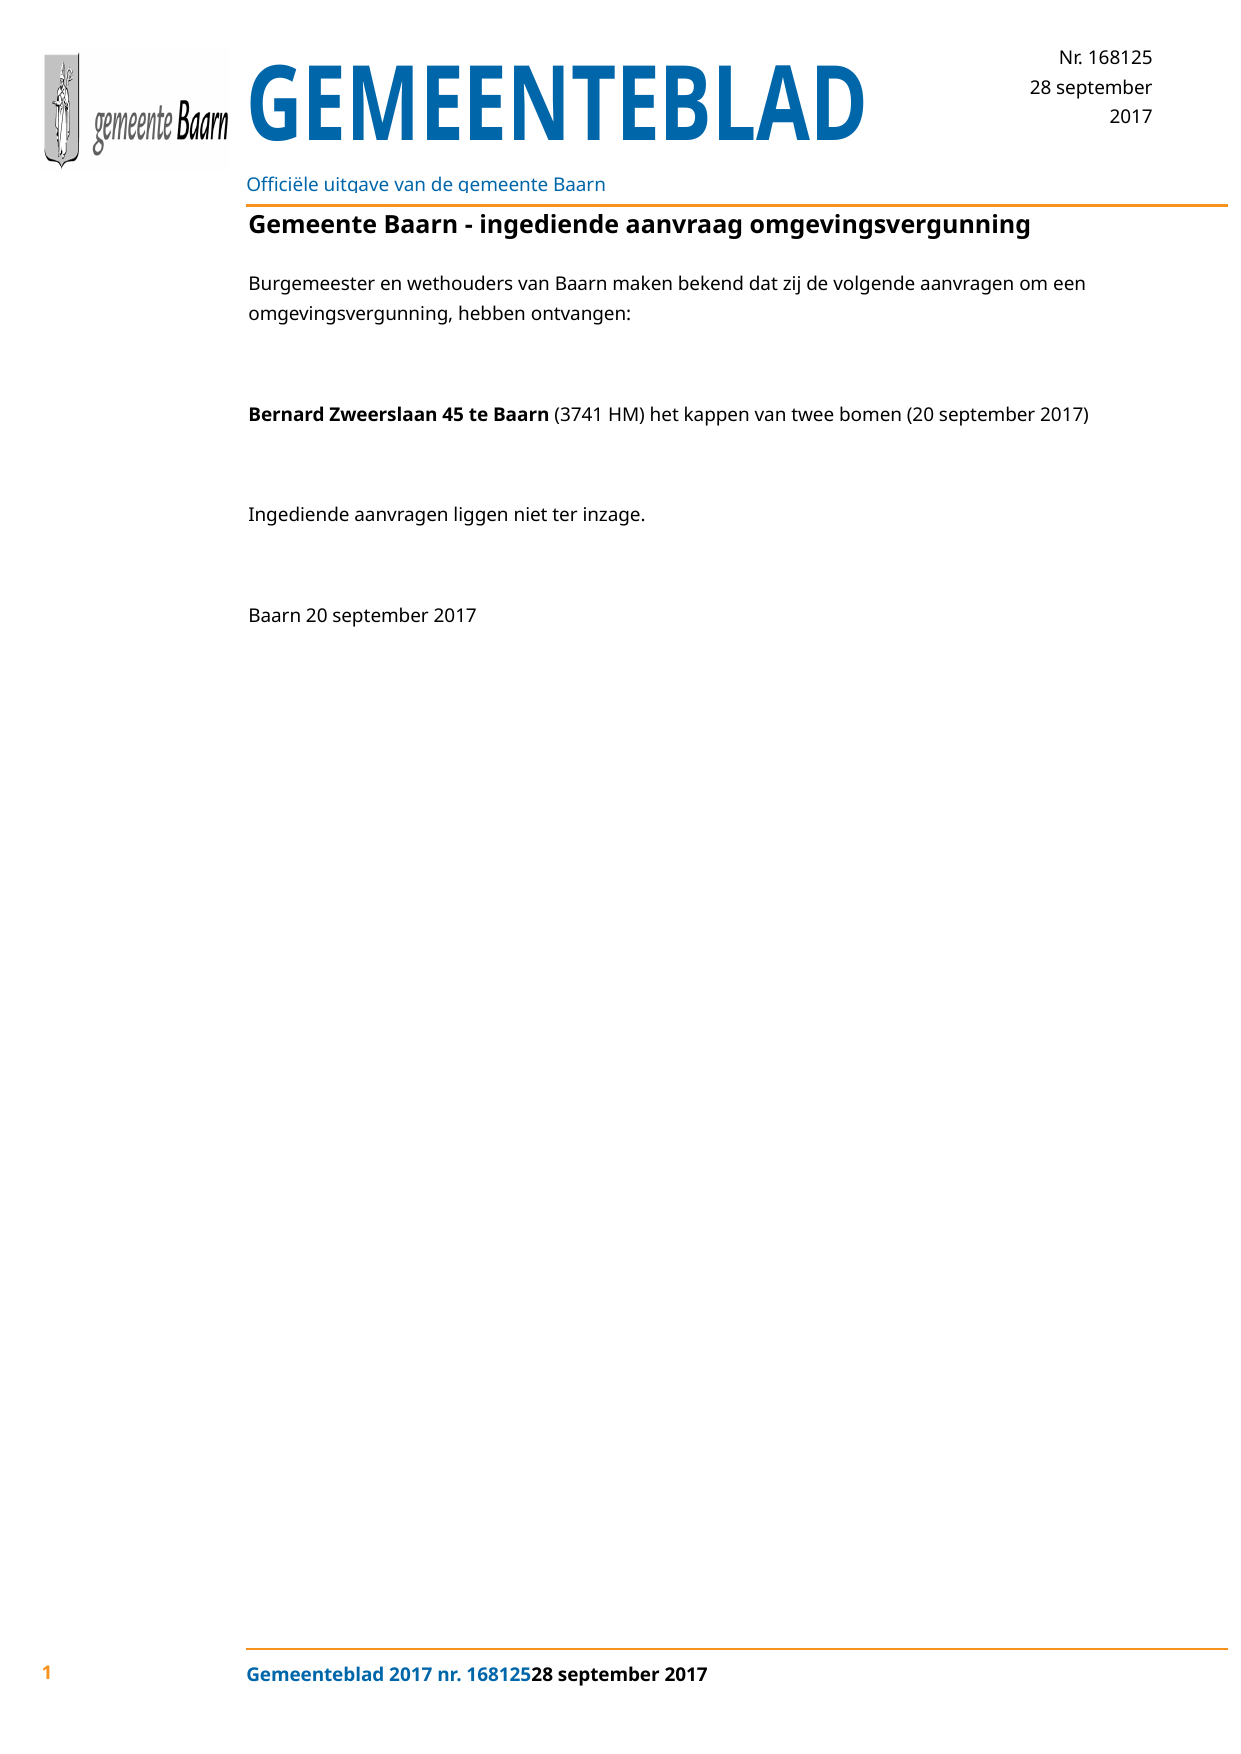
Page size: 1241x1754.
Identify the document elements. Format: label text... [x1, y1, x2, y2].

text Burgemeester en wethouders van Baarn maken bekend dat zij de volgende aanvragen om een omgevingsvergunning, hebben ontvangen: [248, 270, 1152, 326]
text Gemeente Baarn - ingediende aanvraag omgevingsvergunning [248, 207, 1152, 241]
text Bernard Zweerslaan 45 te Baarn (3741 HM) het kappen van twee bomen (20 september 2017) [248, 401, 1152, 426]
text Baarn 20 september 2017 [248, 602, 1152, 628]
text Ingediende aanvragen liggen niet ter inzage. [248, 502, 1152, 527]
picture [41, 47, 231, 172]
